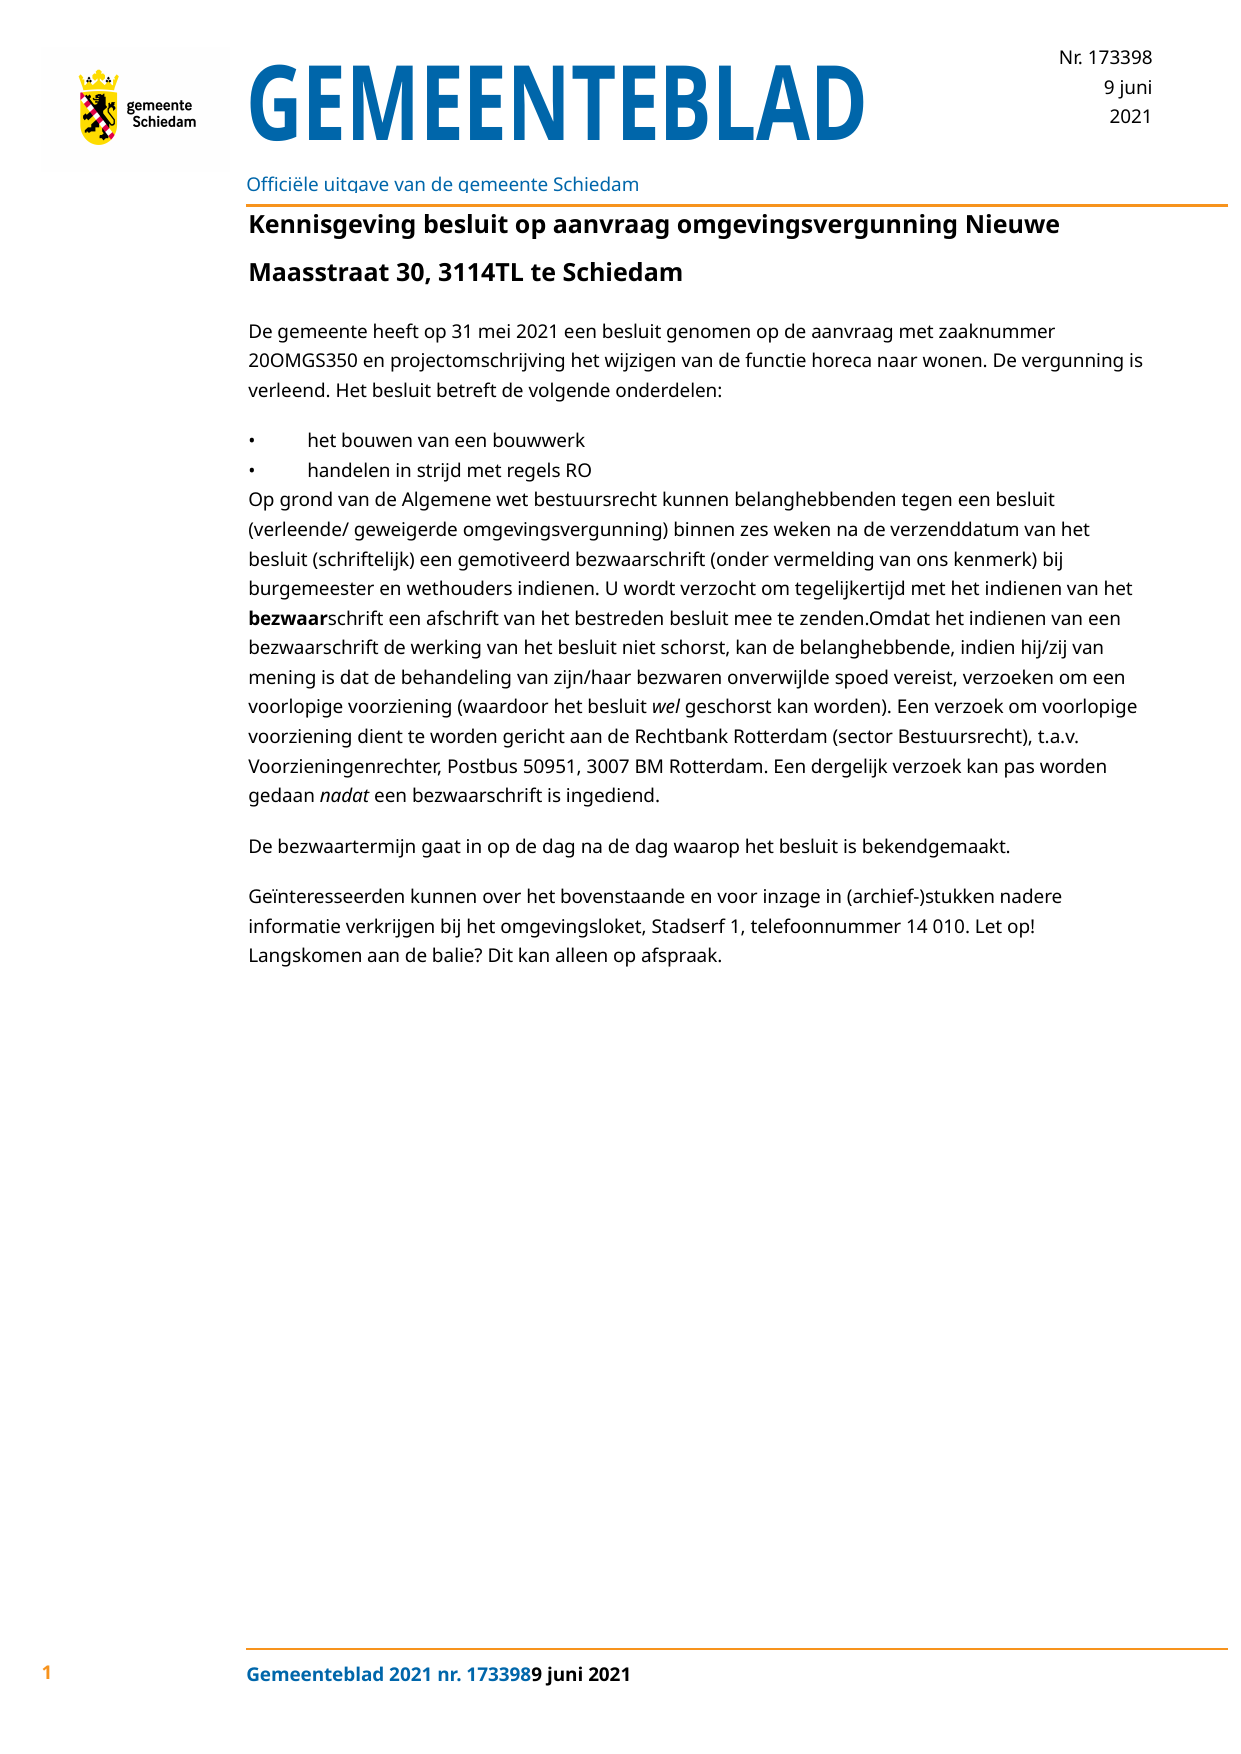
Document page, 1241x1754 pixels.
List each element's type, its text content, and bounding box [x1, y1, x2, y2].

text Op grond van de Algemene wet bestuursrecht kunnen belanghebbenden tegen een besluit (verleende/ geweigerde omgevingsvergunning) binnen zes weken na de verzenddatum van het besluit (schriftelijk) een gemotiveerd bezwaarschrift (onder vermelding van ons kenmerk) bij burgemeester en wethouders indienen. U wordt verzocht om tegelijkertijd met het indienen van het bezwaarschrift een afschrift van het bestreden besluit mee te zenden.Omdat het indienen van een bezwaarschrift de werking van het besluit niet schorst, kan de belanghebbende, indien hij/zij van mening is dat de behandeling van zijn/haar bezwaren onverwijlde spoed vereist, verzoeken om een voorlopige voorziening (waardoor het besluit wel geschorst kan worden). Een verzoek om voorlopige voorziening dient te worden gericht aan de Rechtbank Rotterdam (sector Bestuursrecht), t.a.v. Voorzieningenrechter, Postbus 50951, 3007 BM Rotterdam. Een dergelijk verzoek kan pas worden gedaan nadat een bezwaarschrift is ingediend. [248, 487, 1152, 808]
list het bouwen van een bouwwerk [248, 427, 1152, 453]
text Geïnteresseerden kunnen over het bovenstaande en voor inzage in (archief-)stukken nadere informatie verkrijgen bij het omgevingsloket, Stadserf 1, telefoonnummer 14 010. Let op! Langskomen aan de balie? Dit kan alleen op afspraak. [248, 883, 1152, 968]
text Kennisgeving besluit op aanvraag omgevingsvergunning Nieuwe Maasstraat 30, 3114TL te Schiedam [248, 207, 1152, 288]
list handelen in strijd met regels RO [248, 457, 1152, 483]
picture [41, 47, 231, 172]
text De gemeente heeft op 31 mei 2021 een besluit genomen op de aanvraag met zaaknummer 20OMGS350 en projectomschrijving het wijzigen van de functie horeca naar wonen. De vergunning is verleend. Het besluit betreft de volgende onderdelen: [248, 318, 1152, 403]
text De bezwaartermijn gaat in op de dag na de dag waarop het besluit is bekendgemaakt. [248, 833, 1152, 859]
